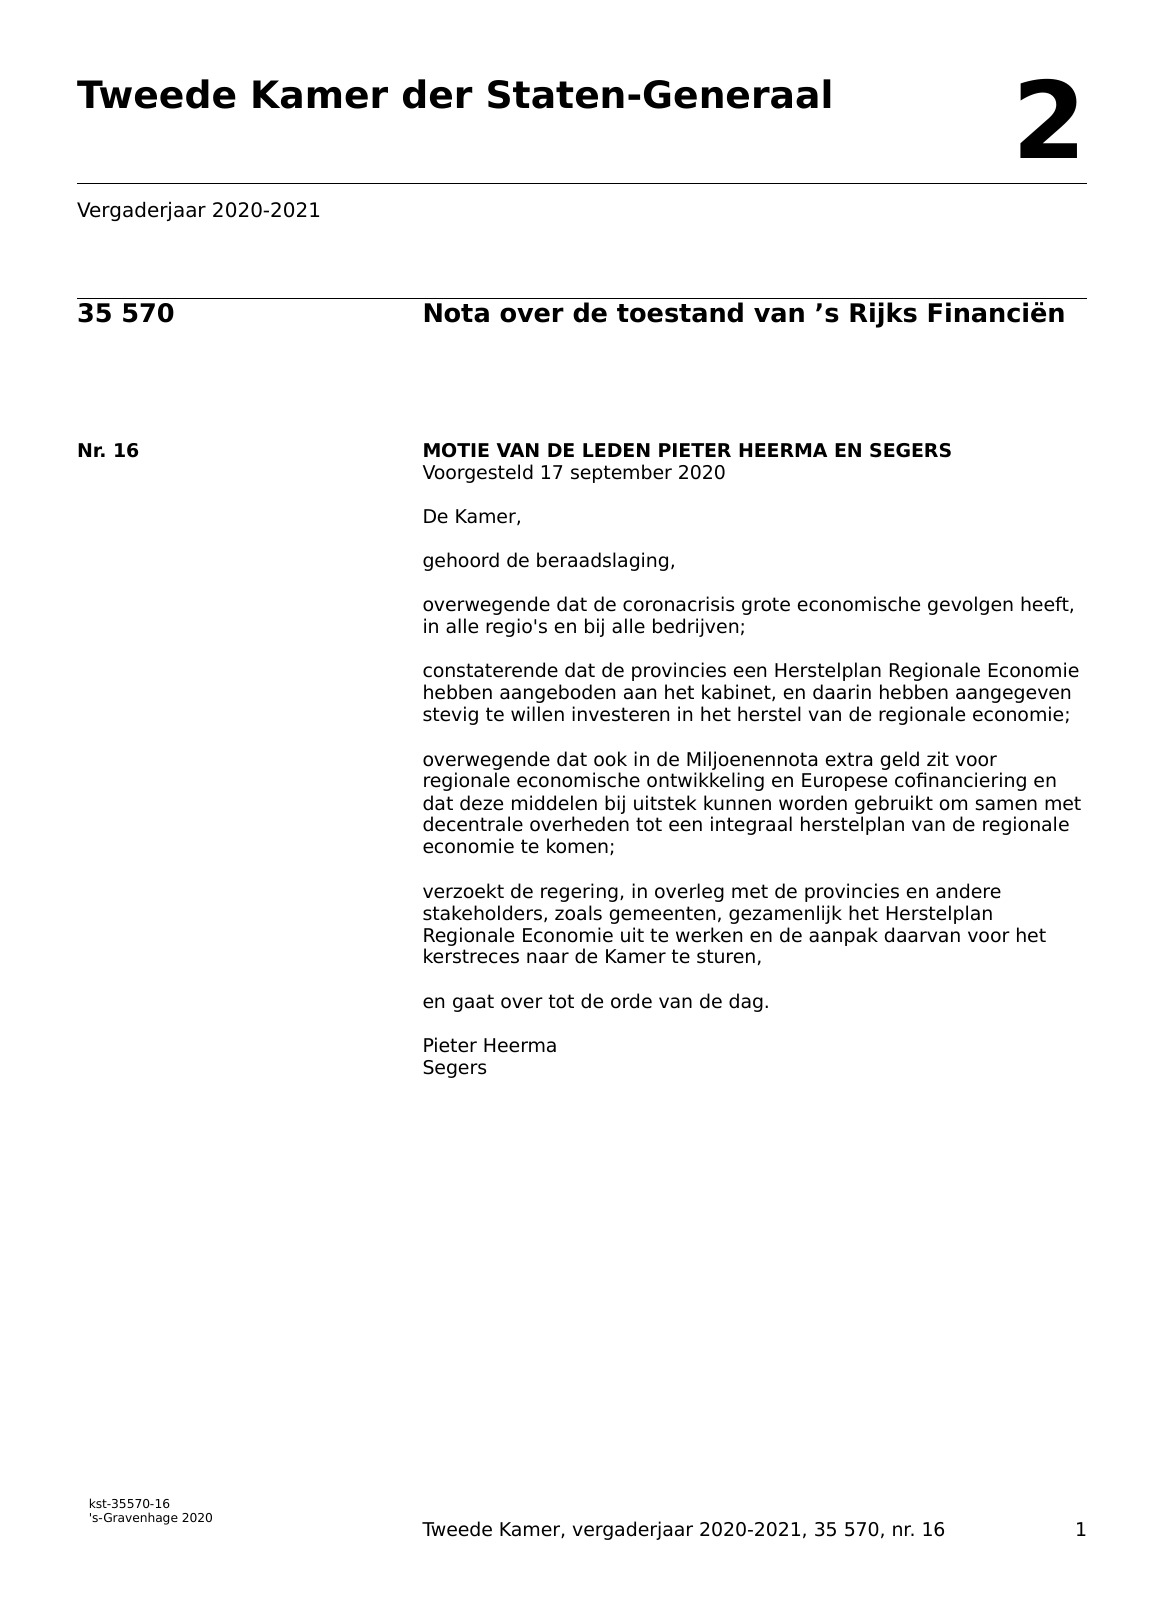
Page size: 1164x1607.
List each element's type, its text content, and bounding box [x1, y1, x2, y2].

text Pieter Heerma [422, 1035, 1087, 1057]
text verzoekt de regering, in overleg met de provincies en andere stakeholders, zoals gemeenten, gezamenlijk het Herstelplan Regionale Economie uit te werken en de aanpak daarvan voor het kerstreces naar de Kamer te sturen, [422, 881, 1087, 968]
table_header Tweede Kamer der Staten-Generaal [77, 59, 886, 183]
subtitle Nr. 16 MOTIE VAN DE LEDEN PIETER HEERMA EN SEGERS [77, 440, 1087, 462]
text Segers [422, 1057, 1087, 1079]
text overwegende dat ook in de Miljoenennota extra geld zit voor regionale economische ontwikkeling en Europese cofinanciering en dat deze middelen bij uitstek kunnen worden gebruikt om samen met decentrale overheden tot een integraal herstelplan van de regionale economie te komen; [422, 748, 1087, 858]
text gehoord de beraadslaging, [422, 550, 1087, 572]
text De Kamer, [422, 506, 1087, 528]
text en gaat over tot de orde van de dag. [422, 991, 1087, 1013]
text Voorgesteld 17 september 2020 [422, 462, 1087, 484]
text 's-Gravenhage 2020 [88, 1511, 323, 1525]
table_header 2 [886, 59, 1087, 183]
text overwegende dat de coronacrisis grote economische gevolgen heeft, in alle regio's en bij alle bedrijven; [422, 594, 1087, 638]
text kst-35570-16 [88, 1497, 323, 1511]
text constaterende dat de provincies een Herstelplan Regionale Economie hebben aangeboden aan het kabinet, en daarin hebben aangegeven stevig te willen investeren in het herstel van de regionale economie; [422, 660, 1087, 726]
table_cell Vergaderjaar 2020-2021 [77, 184, 1087, 298]
subtitle 35 570 Nota over de toestand van ’s Rijks Financiën [77, 299, 1087, 329]
